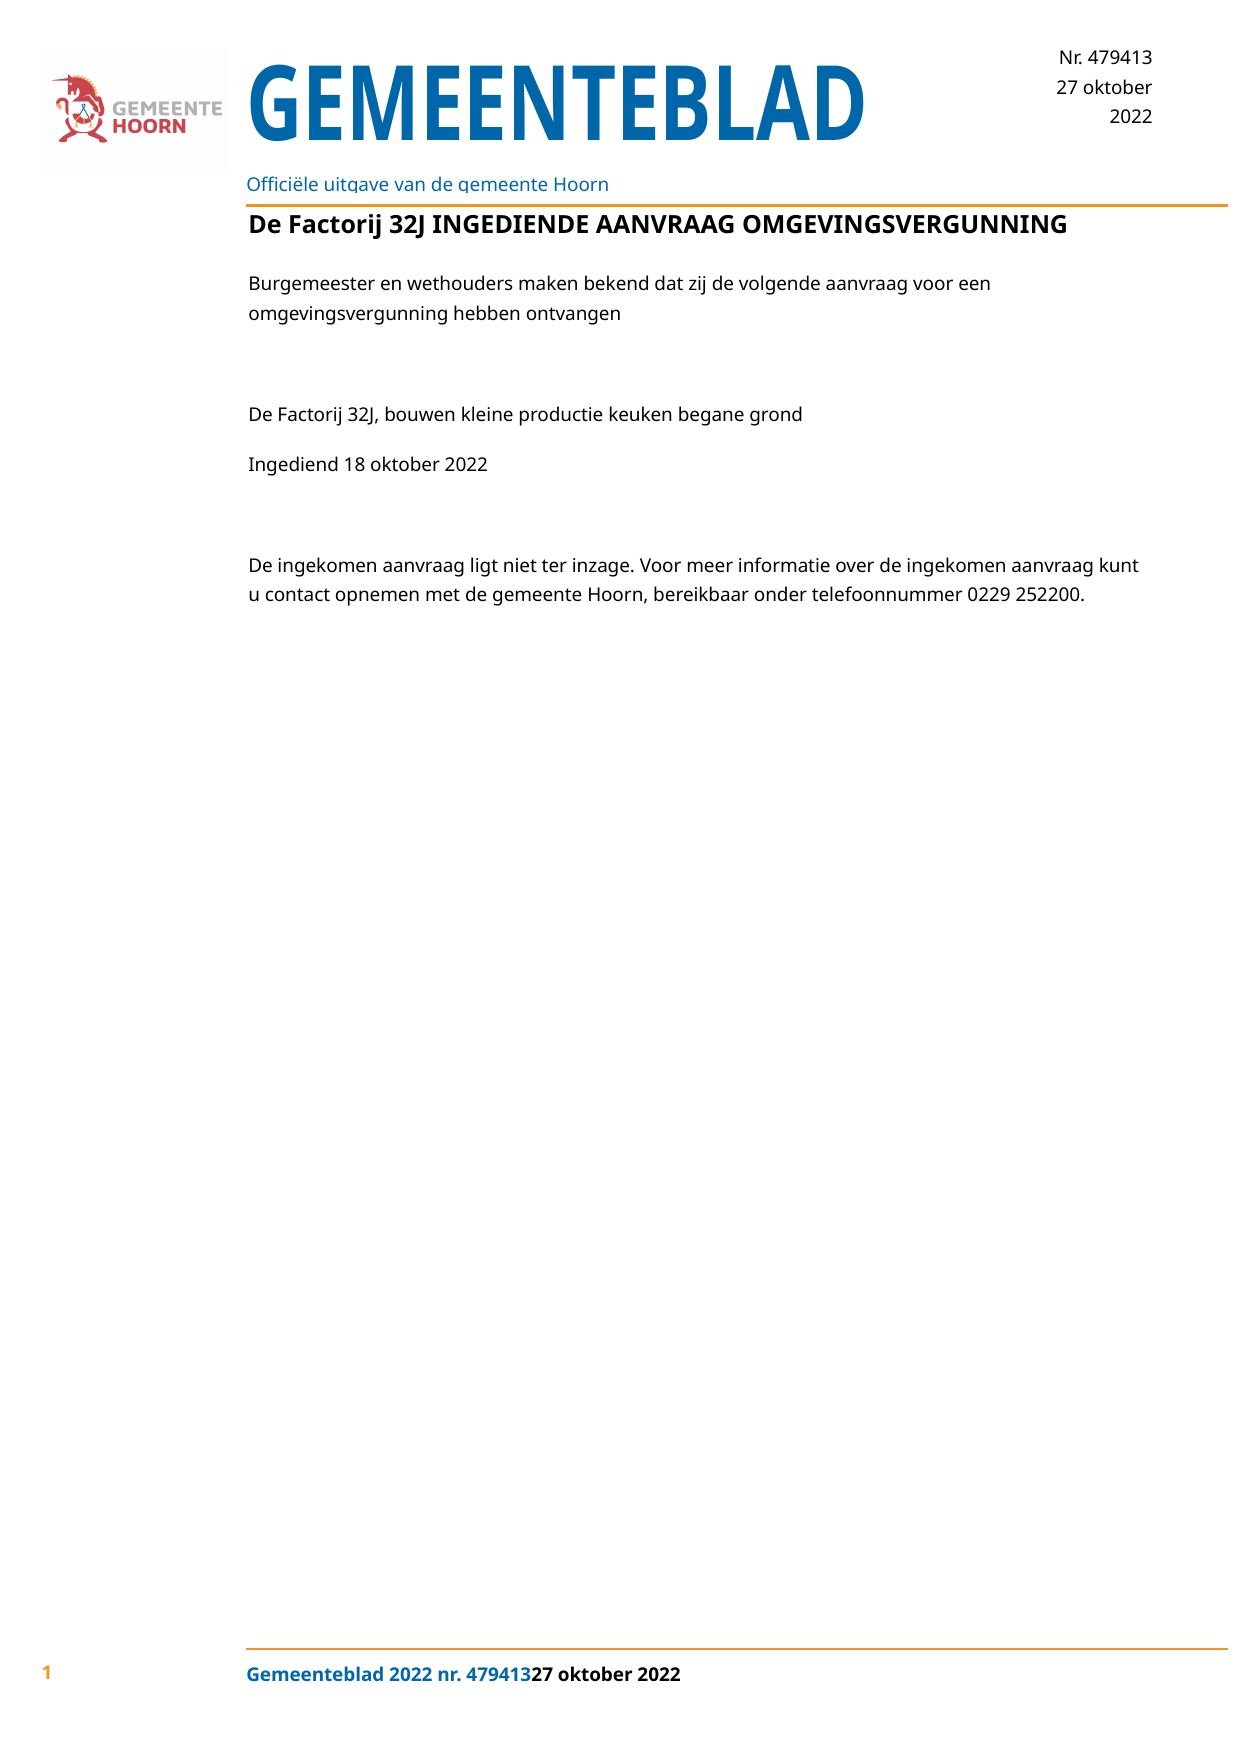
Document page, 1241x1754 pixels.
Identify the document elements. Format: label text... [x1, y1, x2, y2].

text Ingediend 18 oktober 2022 [248, 451, 1152, 477]
picture [41, 47, 231, 172]
text De Factorij 32J, bouwen kleine productie keuken begane grond [248, 401, 1152, 426]
text Burgemeester en wethouders maken bekend dat zij de volgende aanvraag voor een omgevingsvergunning hebben ontvangen [248, 270, 1152, 326]
text De Factorij 32J INGEDIENDE AANVRAAG OMGEVINGSVERGUNNING [248, 207, 1152, 241]
text De ingekomen aanvraag ligt niet ter inzage. Voor meer informatie over de ingekomen aanvraag kunt u contact opnemen met de gemeente Hoorn, bereikbaar onder telefoonnummer 0229 252200. [248, 552, 1152, 607]
